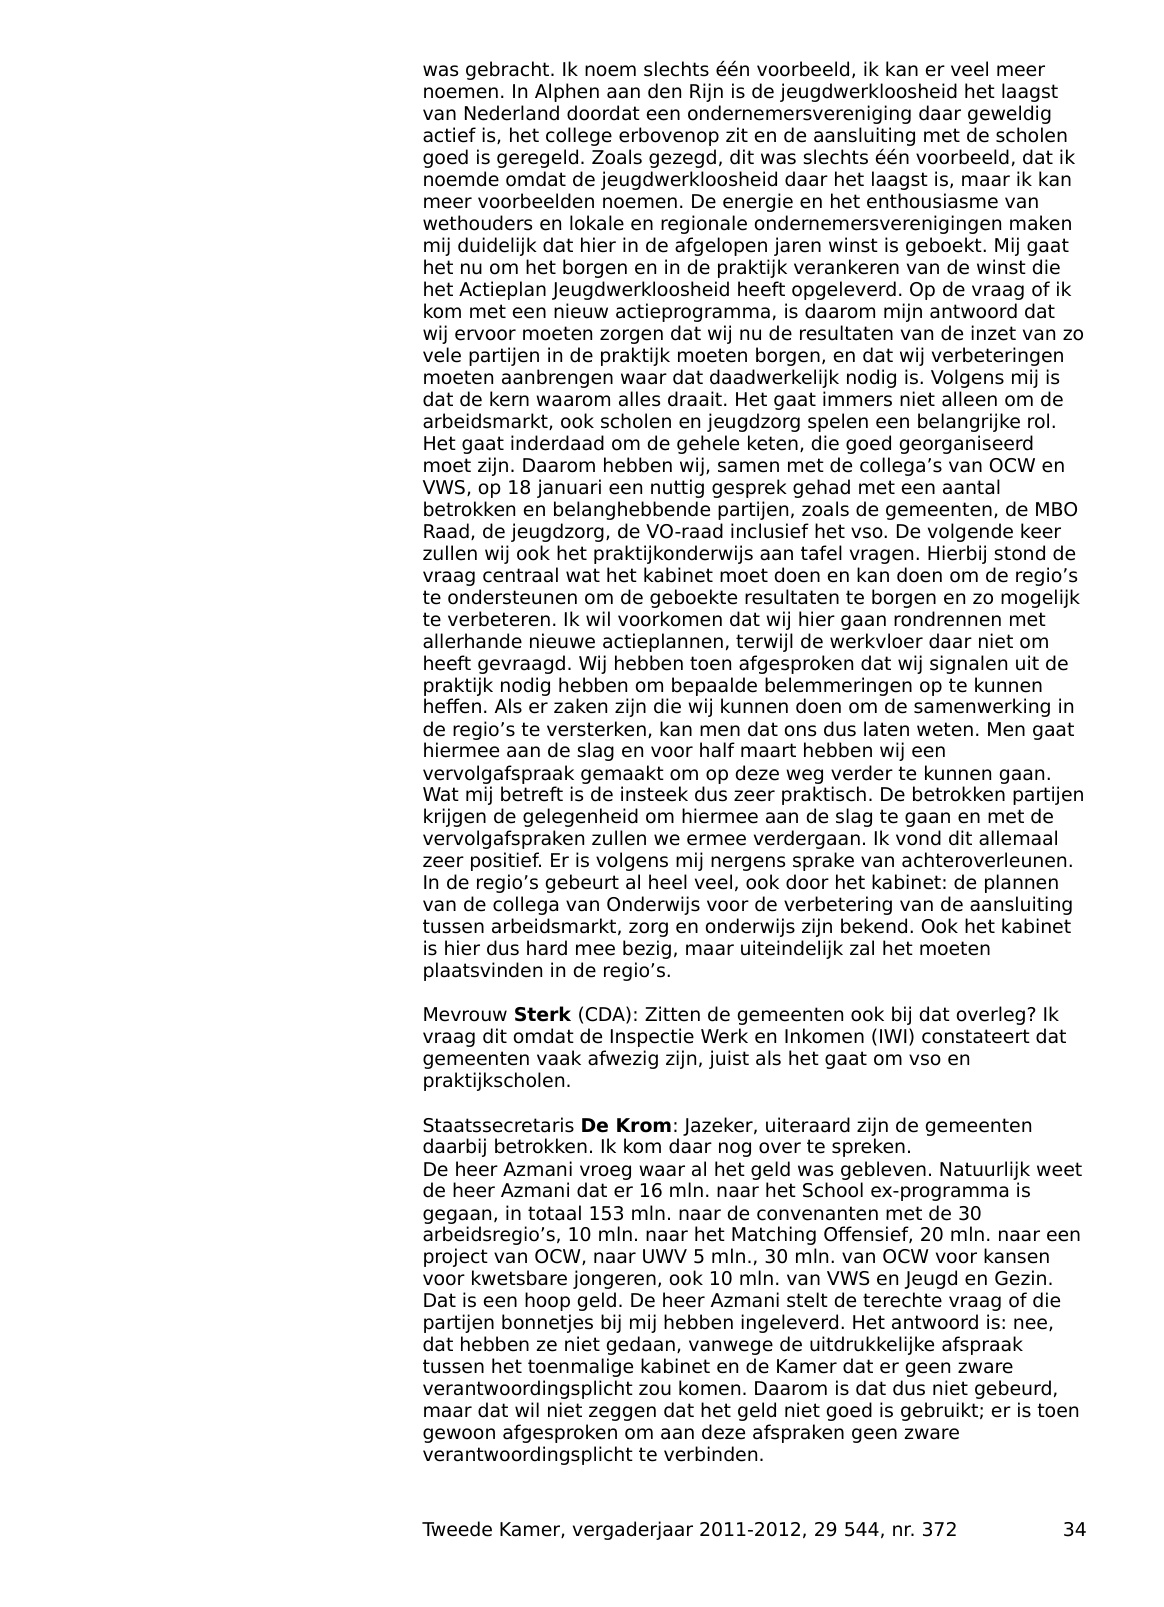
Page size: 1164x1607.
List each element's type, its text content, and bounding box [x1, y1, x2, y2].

text Mevrouw Sterk (CDA): Zitten de gemeenten ook bij dat overleg? Ik vraag dit omdat de Inspectie Werk en Inkomen (IWI) constateert dat gemeenten vaak afwezig zijn, juist als het gaat om vso en praktijkscholen. [422, 1004, 1087, 1092]
text De heer Azmani vroeg waar al het geld was gebleven. Natuurlijk weet de heer Azmani dat er 16 mln. naar het School ex-programma is gegaan, in totaal 153 mln. naar de convenanten met de 30 arbeidsregio’s, 10 mln. naar het Matching Offensief, 20 mln. naar een project van OCW, naar UWV 5 mln., 30 mln. van OCW voor kansen voor kwetsbare jongeren, ook 10 mln. van VWS en Jeugd en Gezin. Dat is een hoop geld. De heer Azmani stelt de terechte vraag of die partijen bonnetjes bij mij hebben ingeleverd. Het antwoord is: nee, dat hebben ze niet gedaan, vanwege de uitdrukkelijke afspraak tussen het toenmalige kabinet en de Kamer dat er geen zware verantwoordingsplicht zou komen. Daarom is dat dus niet gebeurd, maar dat wil niet zeggen dat het geld niet goed is gebruikt; er is toen gewoon afgesproken om aan deze afspraken geen zware verantwoordingsplicht te verbinden. [422, 1158, 1087, 1466]
text Staatssecretaris De Krom: Jazeker, uiteraard zijn de gemeenten daarbij betrokken. Ik kom daar nog over te spreken. [422, 1114, 1087, 1158]
text Wat mij betreft is de insteek dus zeer praktisch. De betrokken partijen krijgen de gelegenheid om hiermee aan de slag te gaan en met de vervolgafspraken zullen we ermee verdergaan. Ik vond dit allemaal zeer positief. Er is volgens mij nergens sprake van achteroverleunen. In de regio’s gebeurt al heel veel, ook door het kabinet: de plannen van de collega van Onderwijs voor de verbetering van de aansluiting tussen arbeidsmarkt, zorg en onderwijs zijn bekend. Ook het kabinet is hier dus hard mee bezig, maar uiteindelijk zal het moeten plaatsvinden in de regio’s. [422, 784, 1087, 982]
text was gebracht. Ik noem slechts één voorbeeld, ik kan er veel meer noemen. In Alphen aan den Rijn is de jeugdwerkloosheid het laagst van Nederland doordat een ondernemersvereniging daar geweldig actief is, het college erbovenop zit en de aansluiting met de scholen goed is geregeld. Zoals gezegd, dit was slechts één voorbeeld, dat ik noemde omdat de jeugdwerkloosheid daar het laagst is, maar ik kan meer voorbeelden noemen. De energie en het enthousiasme van wethouders en lokale en regionale ondernemersverenigingen maken mij duidelijk dat hier in de afgelopen jaren winst is geboekt. Mij gaat het nu om het borgen en in de praktijk verankeren van de winst die het Actieplan Jeugdwerkloosheid heeft opgeleverd. Op de vraag of ik kom met een nieuw actieprogramma, is daarom mijn antwoord dat wij ervoor moeten zorgen dat wij nu de resultaten van de inzet van zo vele partijen in de praktijk moeten borgen, en dat wij verbeteringen moeten aanbrengen waar dat daadwerkelijk nodig is. Volgens mij is dat de kern waarom alles draait. Het gaat immers niet alleen om de arbeidsmarkt, ook scholen en jeugdzorg spelen een belangrijke rol. Het gaat inderdaad om de gehele keten, die goed georganiseerd moet zijn. Daarom hebben wij, samen met de collega’s van OCW en VWS, op 18 januari een nuttig gesprek gehad met een aantal betrokken en belanghebbende partijen, zoals de gemeenten, de MBO Raad, de jeugdzorg, de VO-raad inclusief het vso. De volgende keer zullen wij ook het praktijkonderwijs aan tafel vragen. Hierbij stond de vraag centraal wat het kabinet moet doen en kan doen om de regio’s te ondersteunen om de geboekte resultaten te borgen en zo mogelijk te verbeteren. Ik wil voorkomen dat wij hier gaan rondrennen met allerhande nieuwe actieplannen, terwijl de werkvloer daar niet om heeft gevraagd. Wij hebben toen afgesproken dat wij signalen uit de praktijk nodig hebben om bepaalde belemmeringen op te kunnen heffen. Als er zaken zijn die wij kunnen doen om de samenwerking in de regio’s te versterken, kan men dat ons dus laten weten. Men gaat hiermee aan de slag en voor half maart hebben wij een vervolgafspraak gemaakt om op deze weg verder te kunnen gaan. [422, 59, 1087, 784]
